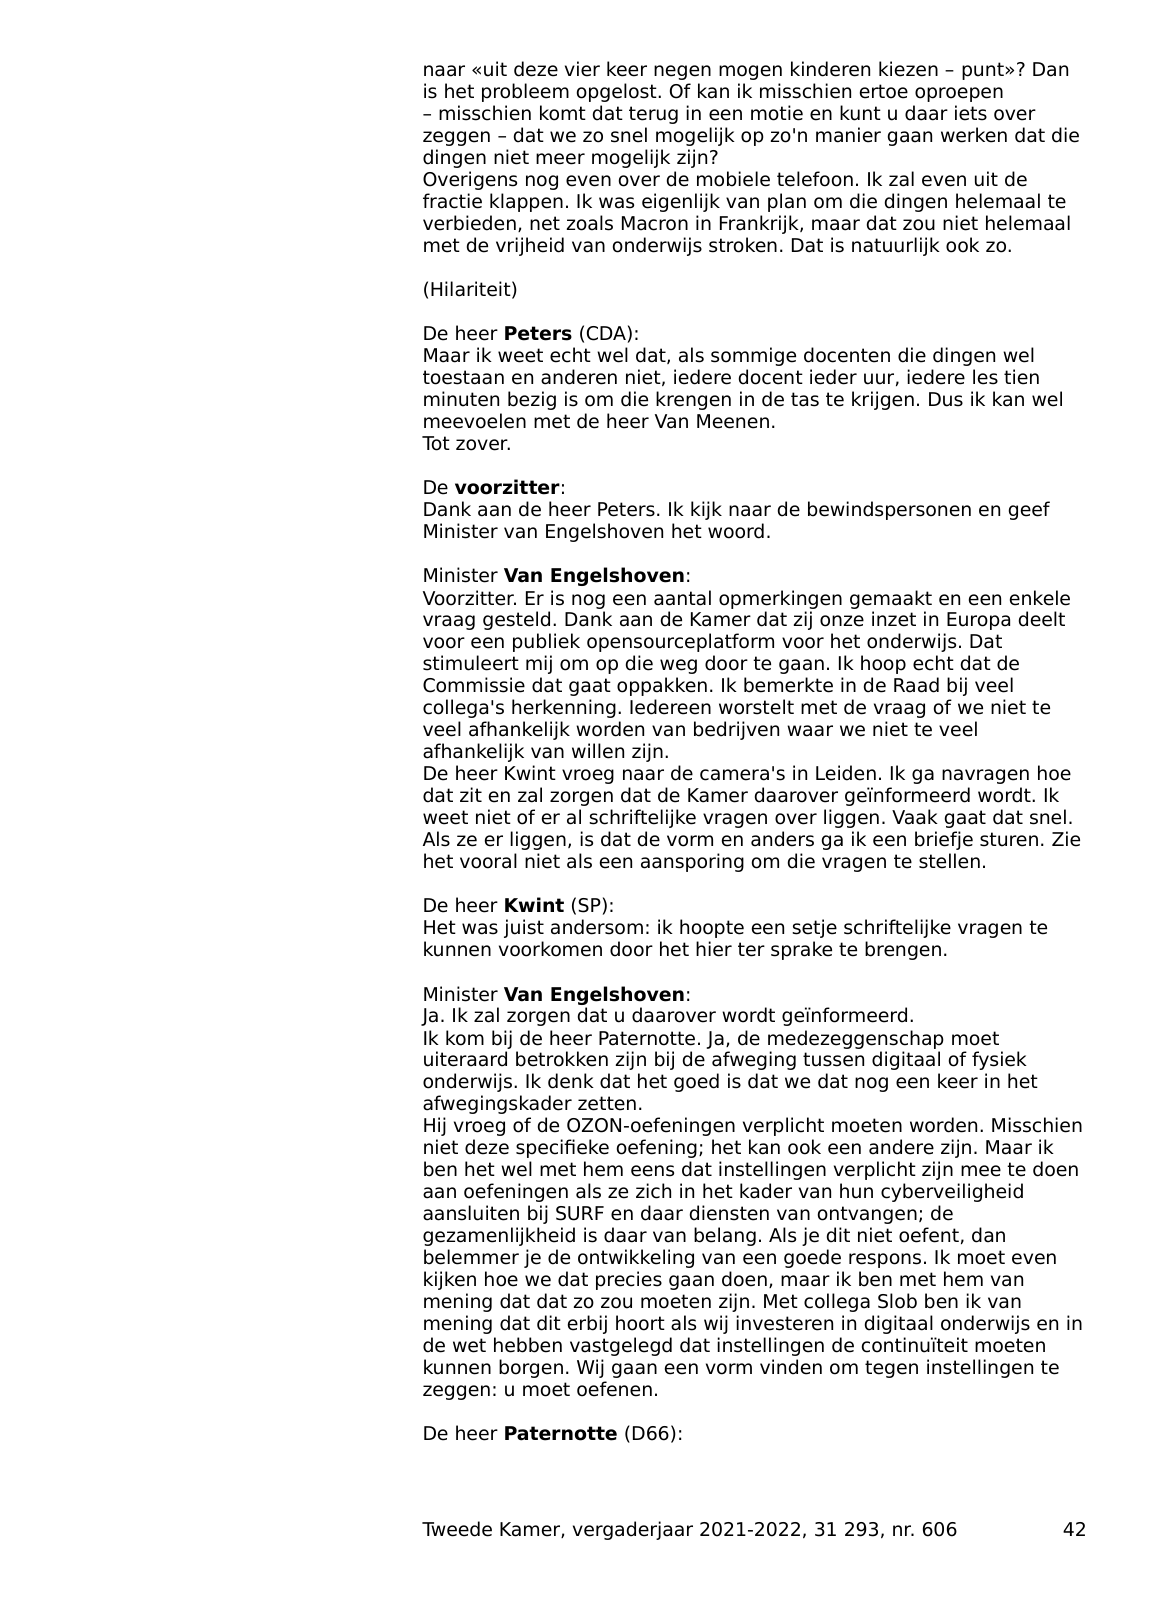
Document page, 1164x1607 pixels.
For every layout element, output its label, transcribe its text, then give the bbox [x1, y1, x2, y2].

text Minister Van Engelshoven: [422, 983, 1087, 1005]
text Overigens nog even over de mobiele telefoon. Ik zal even uit de fractie klappen. Ik was eigenlijk van plan om die dingen helemaal te verbieden, net zoals Macron in Frankrijk, maar dat zou niet helemaal met de vrijheid van onderwijs stroken. Dat is natuurlijk ook zo. [422, 169, 1087, 257]
text De heer Kwint vroeg naar de camera's in Leiden. Ik ga navragen hoe dat zit en zal zorgen dat de Kamer daarover geïnformeerd wordt. Ik weet niet of er al schriftelijke vragen over liggen. Vaak gaat dat snel. Als ze er liggen, is dat de vorm en anders ga ik een briefje sturen. Zie het vooral niet als een aansporing om die vragen te stellen. [422, 763, 1087, 873]
text naar «uit deze vier keer negen mogen kinderen kiezen – punt»? Dan is het probleem opgelost. Of kan ik misschien ertoe oproepen – misschien komt dat terug in een motie en kunt u daar iets over zeggen – dat we zo snel mogelijk op zo'n manier gaan werken dat die dingen niet meer mogelijk zijn? [422, 59, 1087, 169]
text Ik kom bij de heer Paternotte. Ja, de medezeggenschap moet uiteraard betrokken zijn bij de afweging tussen digitaal of fysiek onderwijs. Ik denk dat het goed is dat we dat nog een keer in het afwegingskader zetten. [422, 1027, 1087, 1115]
text Tot zover. [422, 433, 1087, 455]
text Dank aan de heer Peters. Ik kijk naar de bewindspersonen en geef Minister van Engelshoven het woord. [422, 499, 1087, 543]
text (Hilariteit) [422, 279, 1087, 301]
text Het was juist andersom: ik hoopte een setje schriftelijke vragen te kunnen voorkomen door het hier ter sprake te brengen. [422, 917, 1087, 961]
text De voorzitter: [422, 477, 1087, 499]
text Minister Van Engelshoven: [422, 565, 1087, 587]
text Voorzitter. Er is nog een aantal opmerkingen gemaakt en een enkele vraag gesteld. Dank aan de Kamer dat zij onze inzet in Europa deelt voor een publiek opensourceplatform voor het onderwijs. Dat stimuleert mij om op die weg door te gaan. Ik hoop echt dat de Commissie dat gaat oppakken. Ik bemerkte in de Raad bij veel collega's herkenning. Iedereen worstelt met de vraag of we niet te veel afhankelijk worden van bedrijven waar we niet te veel afhankelijk van willen zijn. [422, 587, 1087, 763]
text De heer Kwint (SP): [422, 895, 1087, 917]
text De heer Paternotte (D66): [422, 1423, 1087, 1445]
text Maar ik weet echt wel dat, als sommige docenten die dingen wel toestaan en anderen niet, iedere docent ieder uur, iedere les tien minuten bezig is om die krengen in de tas te krijgen. Dus ik kan wel meevoelen met de heer Van Meenen. [422, 345, 1087, 433]
text De heer Peters (CDA): [422, 323, 1087, 345]
text Ja. Ik zal zorgen dat u daarover wordt geïnformeerd. [422, 1005, 1087, 1027]
text Hij vroeg of de OZON-oefeningen verplicht moeten worden. Misschien niet deze specifieke oefening; het kan ook een andere zijn. Maar ik ben het wel met hem eens dat instellingen verplicht zijn mee te doen aan oefeningen als ze zich in het kader van hun cyberveiligheid aansluiten bij SURF en daar diensten van ontvangen; de gezamenlijkheid is daar van belang. Als je dit niet oefent, dan belemmer je de ontwikkeling van een goede respons. Ik moet even kijken hoe we dat precies gaan doen, maar ik ben met hem van mening dat dat zo zou moeten zijn. Met collega Slob ben ik van mening dat dit erbij hoort als wij investeren in digitaal onderwijs en in de wet hebben vastgelegd dat instellingen de continuïteit moeten kunnen borgen. Wij gaan een vorm vinden om tegen instellingen te zeggen: u moet oefenen. [422, 1115, 1087, 1401]
